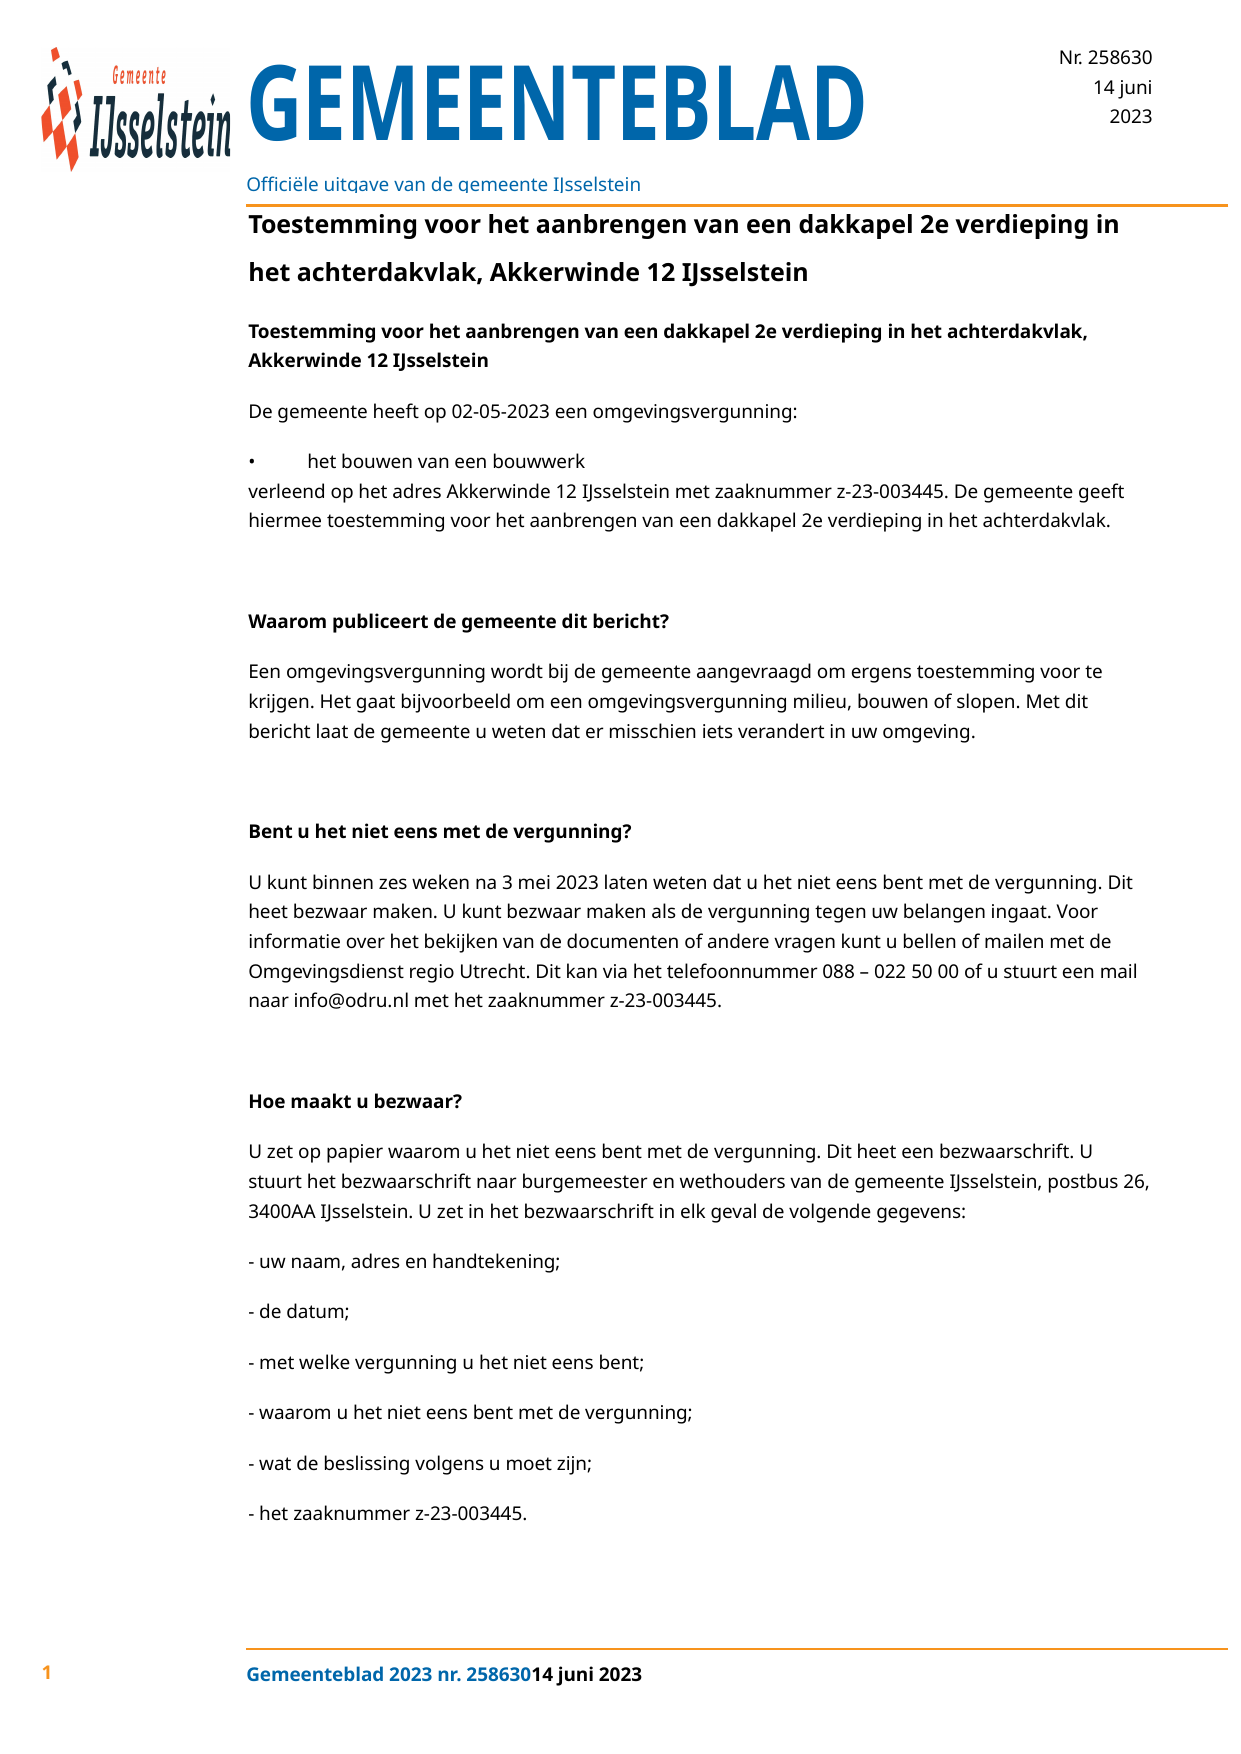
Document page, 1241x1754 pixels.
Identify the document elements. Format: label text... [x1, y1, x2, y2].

text Waarom publiceert de gemeente dit bericht? [248, 608, 1152, 634]
text - met welke vergunning u het niet eens bent; [248, 1349, 1152, 1375]
text - de datum; [248, 1299, 1152, 1324]
text De gemeente heeft op 02-05-2023 een omgevingsvergunning: [248, 398, 1152, 424]
text Toestemming voor het aanbrengen van een dakkapel 2e verdieping in het achterdakvlak, Akkerwinde 12 IJsselstein [248, 207, 1152, 288]
text - het zaaknummer z-23-003445. [248, 1500, 1152, 1526]
list het bouwen van een bouwwerk [248, 448, 1152, 474]
text - wat de beslissing volgens u moet zijn; [248, 1450, 1152, 1476]
text U kunt binnen zes weken na 3 mei 2023 laten weten dat u het niet eens bent met de vergunning. Dit heet bezwaar maken. U kunt bezwaar maken als de vergunning tegen uw belangen ingaat. Voor informatie over het bekijken van de documenten of andere vragen kunt u bellen of mailen met de Omgevingsdienst regio Utrecht. Dit kan via het telefoonnummer 088 – 022 50 00 of u stuurt een mail naar info@odru.nl met het zaaknummer z-23-003445. [248, 869, 1152, 1013]
text Een omgevingsvergunning wordt bij de gemeente aangevraagd om ergens toestemming voor te krijgen. Het gaat bijvoorbeeld om een omgevingsvergunning milieu, bouwen of slopen. Met dit bericht laat de gemeente u weten dat er misschien iets verandert in uw omgeving. [248, 659, 1152, 744]
text U zet op papier waarom u het niet eens bent met de vergunning. Dit heet een bezwaarschrift. U stuurt het bezwaarschrift naar burgemeester en wethouders van de gemeente IJsselstein, postbus 26, 3400AA IJsselstein. U zet in het bezwaarschrift in elk geval de volgende gegevens: [248, 1139, 1152, 1224]
text Hoe maakt u bezwaar? [248, 1088, 1152, 1114]
text - uw naam, adres en handtekening; [248, 1248, 1152, 1274]
text - waarom u het niet eens bent met de vergunning; [248, 1399, 1152, 1425]
text verleend op het adres Akkerwinde 12 IJsselstein met zaaknummer z-23-003445. De gemeente geeft hiermee toestemming voor het aanbrengen van een dakkapel 2e verdieping in het achterdakvlak. [248, 478, 1152, 533]
text Bent u het niet eens met de vergunning? [248, 819, 1152, 844]
picture [41, 47, 231, 172]
text Toestemming voor het aanbrengen van een dakkapel 2e verdieping in het achterdakvlak, Akkerwinde 12 IJsselstein [248, 318, 1152, 373]
